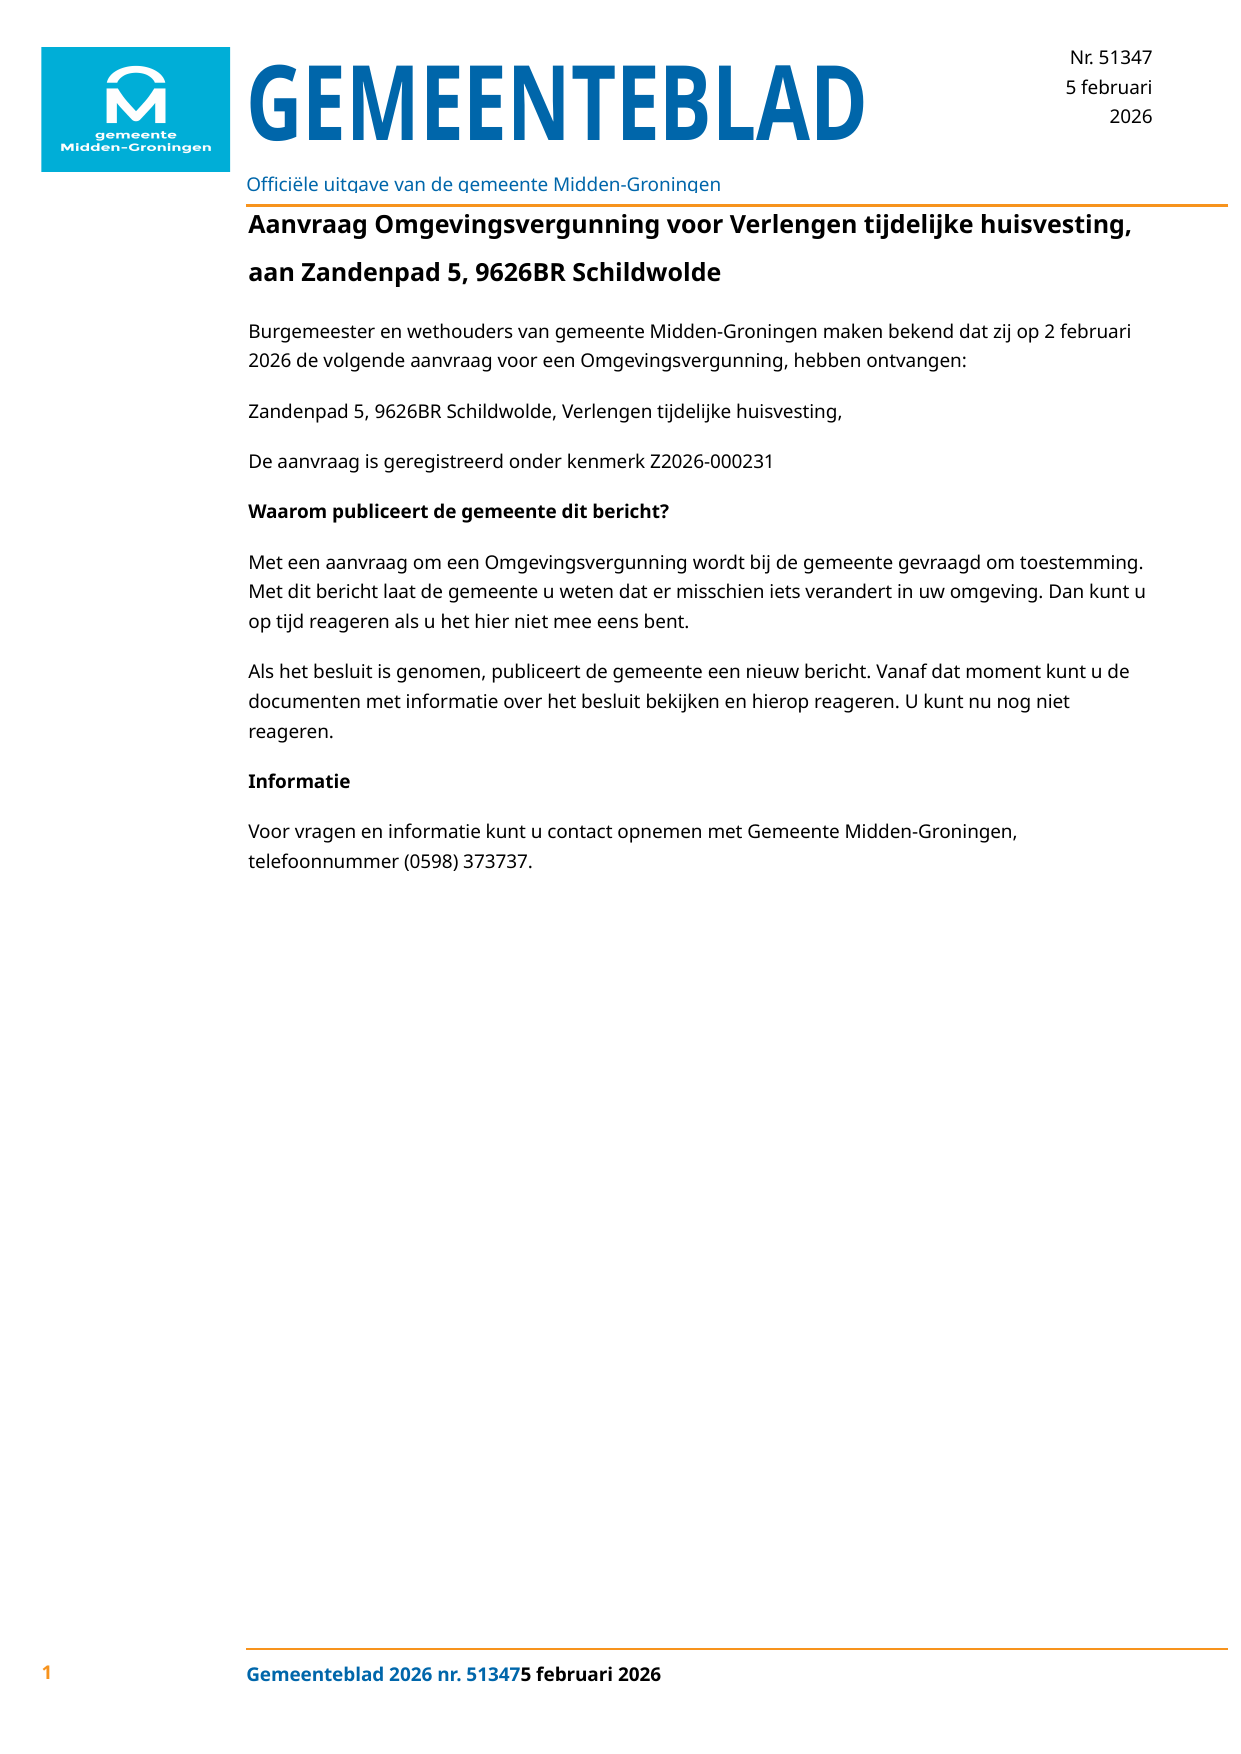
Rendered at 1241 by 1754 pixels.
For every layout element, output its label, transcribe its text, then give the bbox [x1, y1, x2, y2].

text Zandenpad 5, 9626BR Schildwolde, Verlengen tijdelijke huisvesting, [248, 398, 1152, 424]
text Met een aanvraag om een Omgevingsvergunning wordt bij de gemeente gevraagd om toestemming. Met dit bericht laat de gemeente u weten dat er misschien iets verandert in uw omgeving. Dan kunt u op tijd reageren als u het hier niet mee eens bent. [248, 549, 1152, 634]
text Als het besluit is genomen, publiceert de gemeente een nieuw bericht. Vanaf dat moment kunt u de documenten met informatie over het besluit bekijken en hierop reageren. U kunt nu nog niet reageren. [248, 659, 1152, 744]
text Voor vragen en informatie kunt u contact opnemen met Gemeente Midden-Groningen, telefoonnummer (0598) 373737. [248, 819, 1152, 874]
text Burgemeester en wethouders van gemeente Midden-Groningen maken bekend dat zij op 2 februari 2026 de volgende aanvraag voor een Omgevingsvergunning, hebben ontvangen: [248, 318, 1152, 373]
picture [184, 146, 190, 153]
text Informatie [248, 768, 1152, 794]
text Waarom publiceert de gemeente dit bericht? [248, 499, 1152, 524]
text Aanvraag Omgevingsvergunning voor Verlengen tijdelijke huisvesting, aan Zandenpad 5, 9626BR Schildwolde [248, 207, 1152, 288]
text De aanvraag is geregistreerd onder kenmerk Z2026-000231 [248, 448, 1152, 474]
picture [108, 66, 164, 82]
picture [107, 89, 165, 122]
